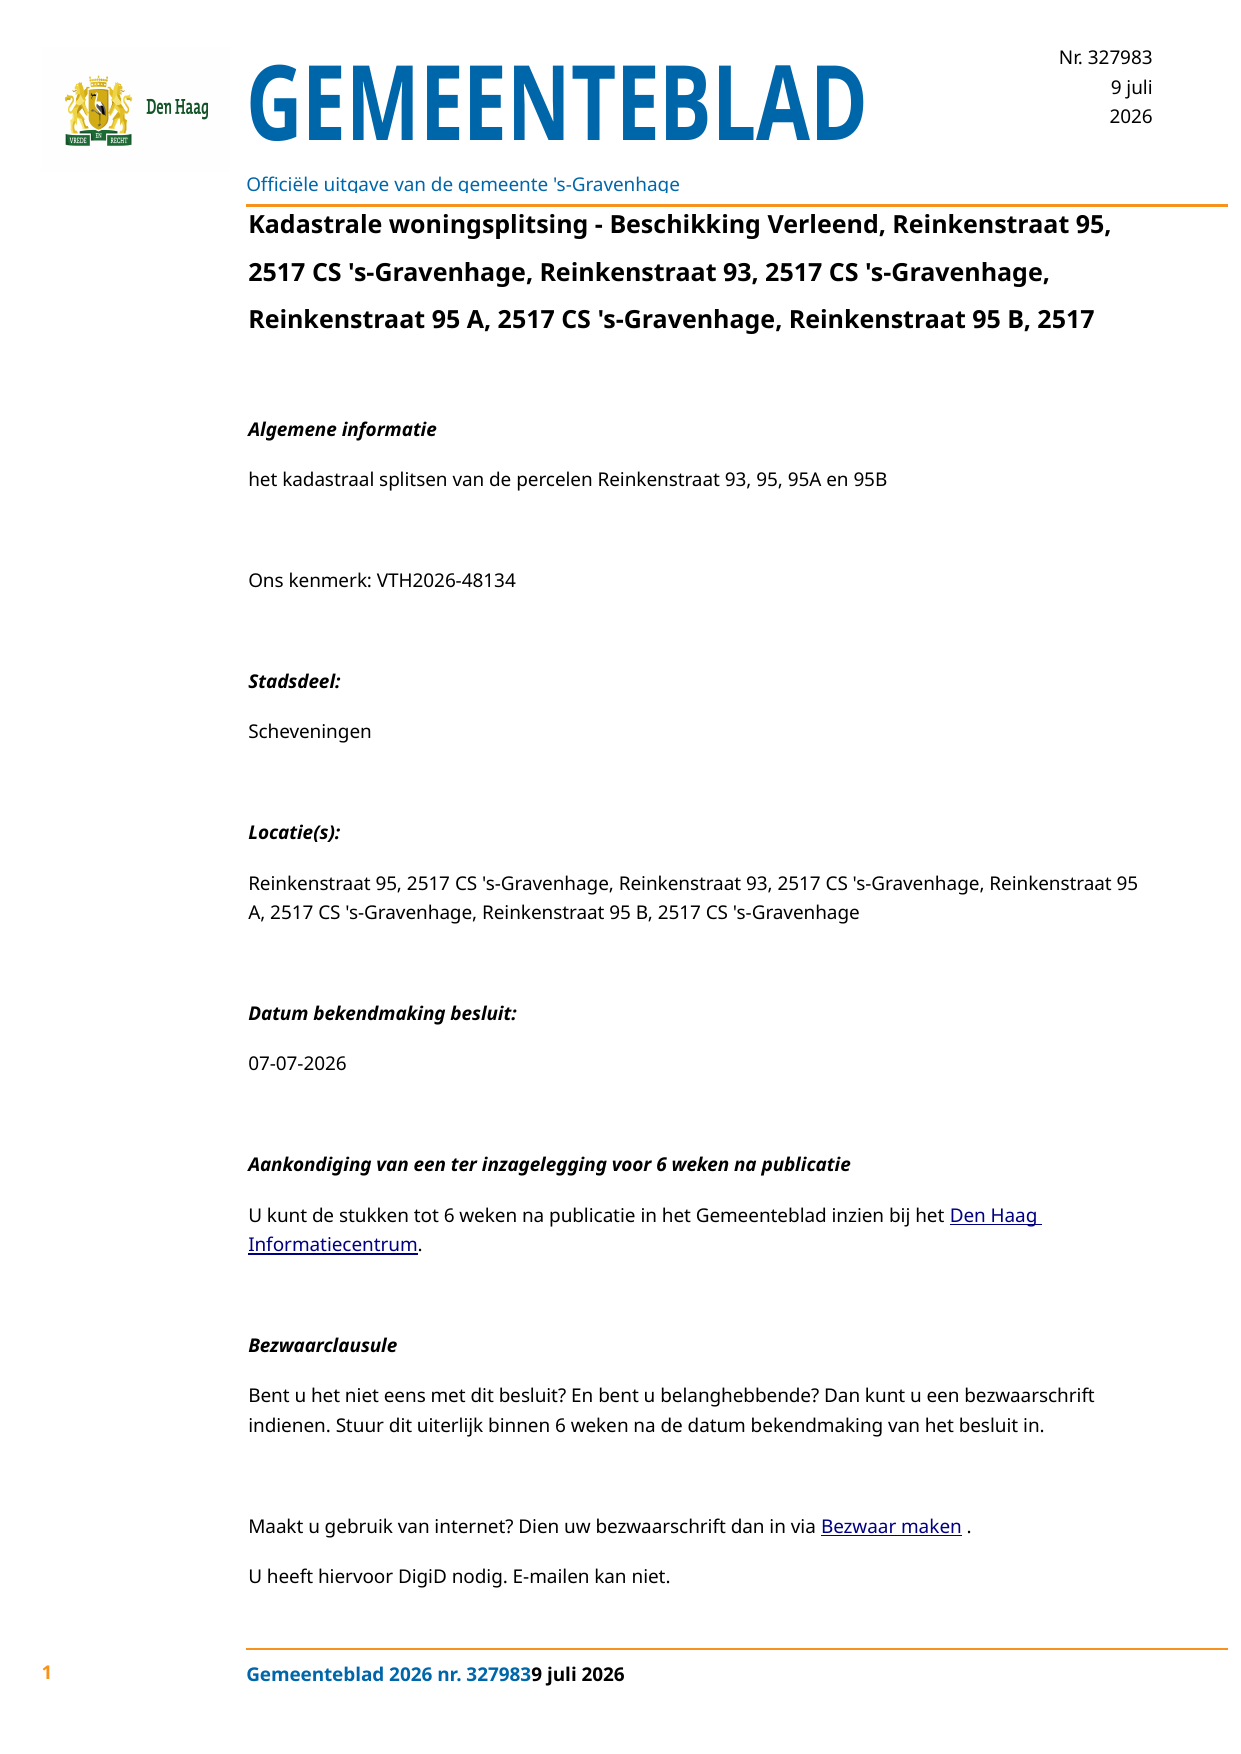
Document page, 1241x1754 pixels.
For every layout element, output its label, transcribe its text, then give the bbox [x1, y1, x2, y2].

text Algemene informatie [248, 416, 1152, 442]
text Ons kenmerk: VTH2026-48134 [248, 567, 1152, 593]
text het kadastraal splitsen van de percelen Reinkenstraat 93, 95, 95A en 95B [248, 466, 1152, 492]
text 07-07-2026 [248, 1051, 1152, 1076]
picture [41, 47, 231, 172]
text Maakt u gebruik van internet? Dien uw bezwaarschrift dan in via Bezwaar maken . [248, 1513, 1152, 1539]
text Kadastrale woningsplitsing - Beschikking Verleend, Reinkenstraat 95, 2517 CS 's-Gravenhage, Reinkenstraat 93, 2517 CS 's-Gravenhage, Reinkenstraat 95 A, 2517 CS 's-Gravenhage, Reinkenstraat 95 B, 2517 [248, 207, 1152, 336]
text Datum bekendmaking besluit: [248, 1000, 1152, 1026]
text U heeft hiervoor DigiD nodig. E-mailen kan niet. [248, 1563, 1152, 1589]
text U kunt de stukken tot 6 weken na publicatie in het Gemeenteblad inzien bij het Den Haag Informatiecentrum. [248, 1202, 1152, 1257]
text Locatie(s): [248, 819, 1152, 845]
text Scheveningen [248, 718, 1152, 744]
text Reinkenstraat 95, 2517 CS 's-Gravenhage, Reinkenstraat 93, 2517 CS 's-Gravenhage, Reinkenstraat 95 A, 2517 CS 's-Gravenhage, Reinkenstraat 95 B, 2517 CS 's-Gravenhage [248, 870, 1152, 925]
text Bezwaarclausule [248, 1332, 1152, 1358]
text Stadsdeel: [248, 668, 1152, 694]
text Aankondiging van een ter inzagelegging voor 6 weken na publicatie [248, 1151, 1152, 1177]
text Bent u het niet eens met dit besluit? En bent u belanghebbende? Dan kunt u een bezwaarschrift indienen. Stuur dit uiterlijk binnen 6 weken na de datum bekendmaking van het besluit in. [248, 1383, 1152, 1438]
